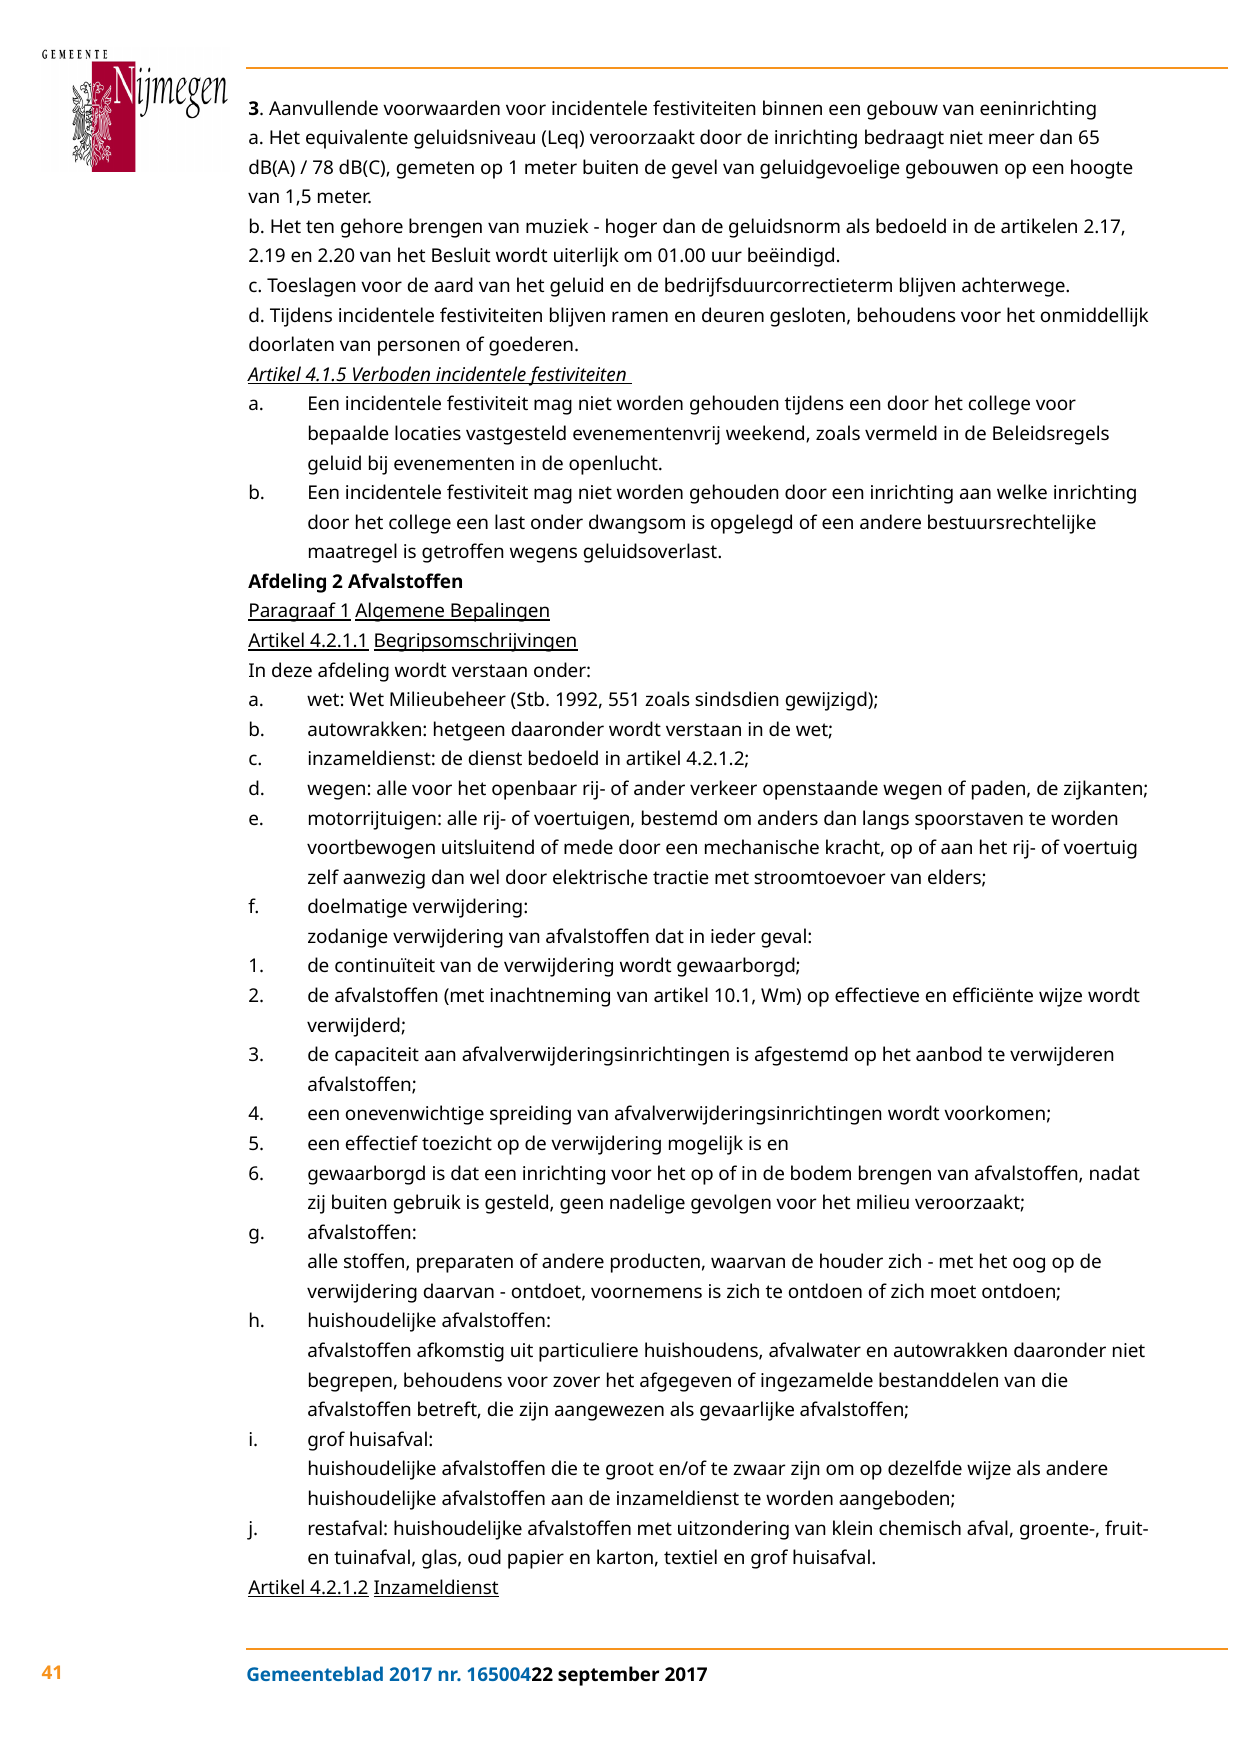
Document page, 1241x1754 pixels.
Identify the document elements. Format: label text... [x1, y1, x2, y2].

list Een incidentele festiviteit mag niet worden gehouden tijdens een door het college voor bepaalde locaties vastgesteld evenementenvrij weekend, zoals vermeld in de Beleidsregels geluid bij evenementen in de openlucht. [248, 391, 1152, 476]
list grof huisafval: [248, 1426, 1152, 1452]
list wegen: alle voor het openbaar rij- of ander verkeer openstaande wegen of paden, de zijkanten; [248, 775, 1152, 801]
text c. Toeslagen voor de aard van het geluid en de bedrijfsduurcorrectieterm blijven achterwege. [248, 272, 1152, 298]
text b. Het ten gehore brengen van muziek - hoger dan de geluidsnorm als bedoeld in de artikelen 2.17, 2.19 en 2.20 van het Besluit wordt uiterlijk om 01.00 uur beëindigd. [248, 213, 1152, 268]
list wet: Wet Milieubeheer (Stb. 1992, 551 zoals sindsdien gewijzigd); [248, 686, 1152, 712]
list doelmatige verwijdering: [248, 893, 1152, 919]
text d. Tijdens incidentele festiviteiten blijven ramen en deuren gesloten, behoudens voor het onmiddellijk doorlaten van personen of goederen. [248, 302, 1152, 357]
text Artikel 4.1.5 Verboden incidentele festiviteiten [248, 361, 1152, 387]
list restafval: huishoudelijke afvalstoffen met uitzondering van klein chemisch afval, groente-, fruit- en tuinafval, glas, oud papier en karton, textiel en grof huisafval. [248, 1515, 1152, 1570]
text Artikel 4.2.1.2 Inzameldienst [248, 1574, 1152, 1600]
text In deze afdeling wordt verstaan onder: [248, 657, 1152, 683]
list alle stoffen, preparaten of andere producten, waarvan de houder zich - met het oog op de verwijdering daarvan - ontdoet, voornemens is zich te ontdoen of zich moet ontdoen; [248, 1248, 1152, 1304]
list autowrakken: hetgeen daaronder wordt verstaan in de wet; [248, 716, 1152, 742]
list de afvalstoffen (met inachtneming van artikel 10.1, Wm) op effectieve en efficiënte wijze wordt verwijderd; [248, 982, 1152, 1038]
list de continuïteit van de verwijdering wordt gewaarborgd; [248, 953, 1152, 978]
text Afdeling 2 Afvalstoffen [248, 568, 1152, 594]
list afvalstoffen: [248, 1219, 1152, 1245]
list een onevenwichtige spreiding van afvalverwijderingsinrichtingen wordt voorkomen; [248, 1101, 1152, 1126]
list gewaarborgd is dat een inrichting voor het op of in de bodem brengen van afvalstoffen, nadat zij buiten gebruik is gesteld, geen nadelige gevolgen voor het milieu veroorzaakt; [248, 1160, 1152, 1215]
list zodanige verwijdering van afvalstoffen dat in ieder geval: [248, 923, 1152, 949]
list de capaciteit aan afvalverwijderingsinrichtingen is afgestemd op het aanbod te verwijderen afvalstoffen; [248, 1041, 1152, 1097]
list Een incidentele festiviteit mag niet worden gehouden door een inrichting aan welke inrichting door het college een last onder dwangsom is opgelegd of een andere bestuursrechtelijke maatregel is getroffen wegens geluidsoverlast. [248, 479, 1152, 564]
text a. Het equivalente geluidsniveau (Leq) veroorzaakt door de inrichting bedraagt niet meer dan 65 dB(A) / 78 dB(C), gemeten op 1 meter buiten de gevel van geluidgevoelige gebouwen op een hoogte van 1,5 meter. [248, 124, 1152, 209]
text Artikel 4.2.1.1 Begripsomschrijvingen [248, 627, 1152, 653]
text Paragraaf 1 Algemene Bepalingen [248, 598, 1152, 623]
list motorrijtuigen: alle rij- of voertuigen, bestemd om anders dan langs spoorstaven te worden voortbewogen uitsluitend of mede door een mechanische kracht, op of aan het rij- of voertuig zelf aanwezig dan wel door elektrische tractie met stroomtoevoer van elders; [248, 805, 1152, 890]
text 3. Aanvullende voorwaarden voor incidentele festiviteiten binnen een gebouw van eeninrichting [248, 95, 1152, 121]
list huishoudelijke afvalstoffen: [248, 1308, 1152, 1333]
picture [41, 47, 231, 172]
list huishoudelijke afvalstoffen die te groot en/of te zwaar zijn om op dezelfde wijze als andere huishoudelijke afvalstoffen aan de inzameldienst te worden aangeboden; [248, 1456, 1152, 1511]
list inzameldienst: de dienst bedoeld in artikel 4.2.1.2; [248, 746, 1152, 771]
list afvalstoffen afkomstig uit particuliere huishoudens, afvalwater en autowrakken daaronder niet begrepen, behoudens voor zover het afgegeven of ingezamelde bestanddelen van die afvalstoffen betreft, die zijn aangewezen als gevaarlijke afvalstoffen; [248, 1337, 1152, 1422]
list een effectief toezicht op de verwijdering mogelijk is en [248, 1130, 1152, 1156]
